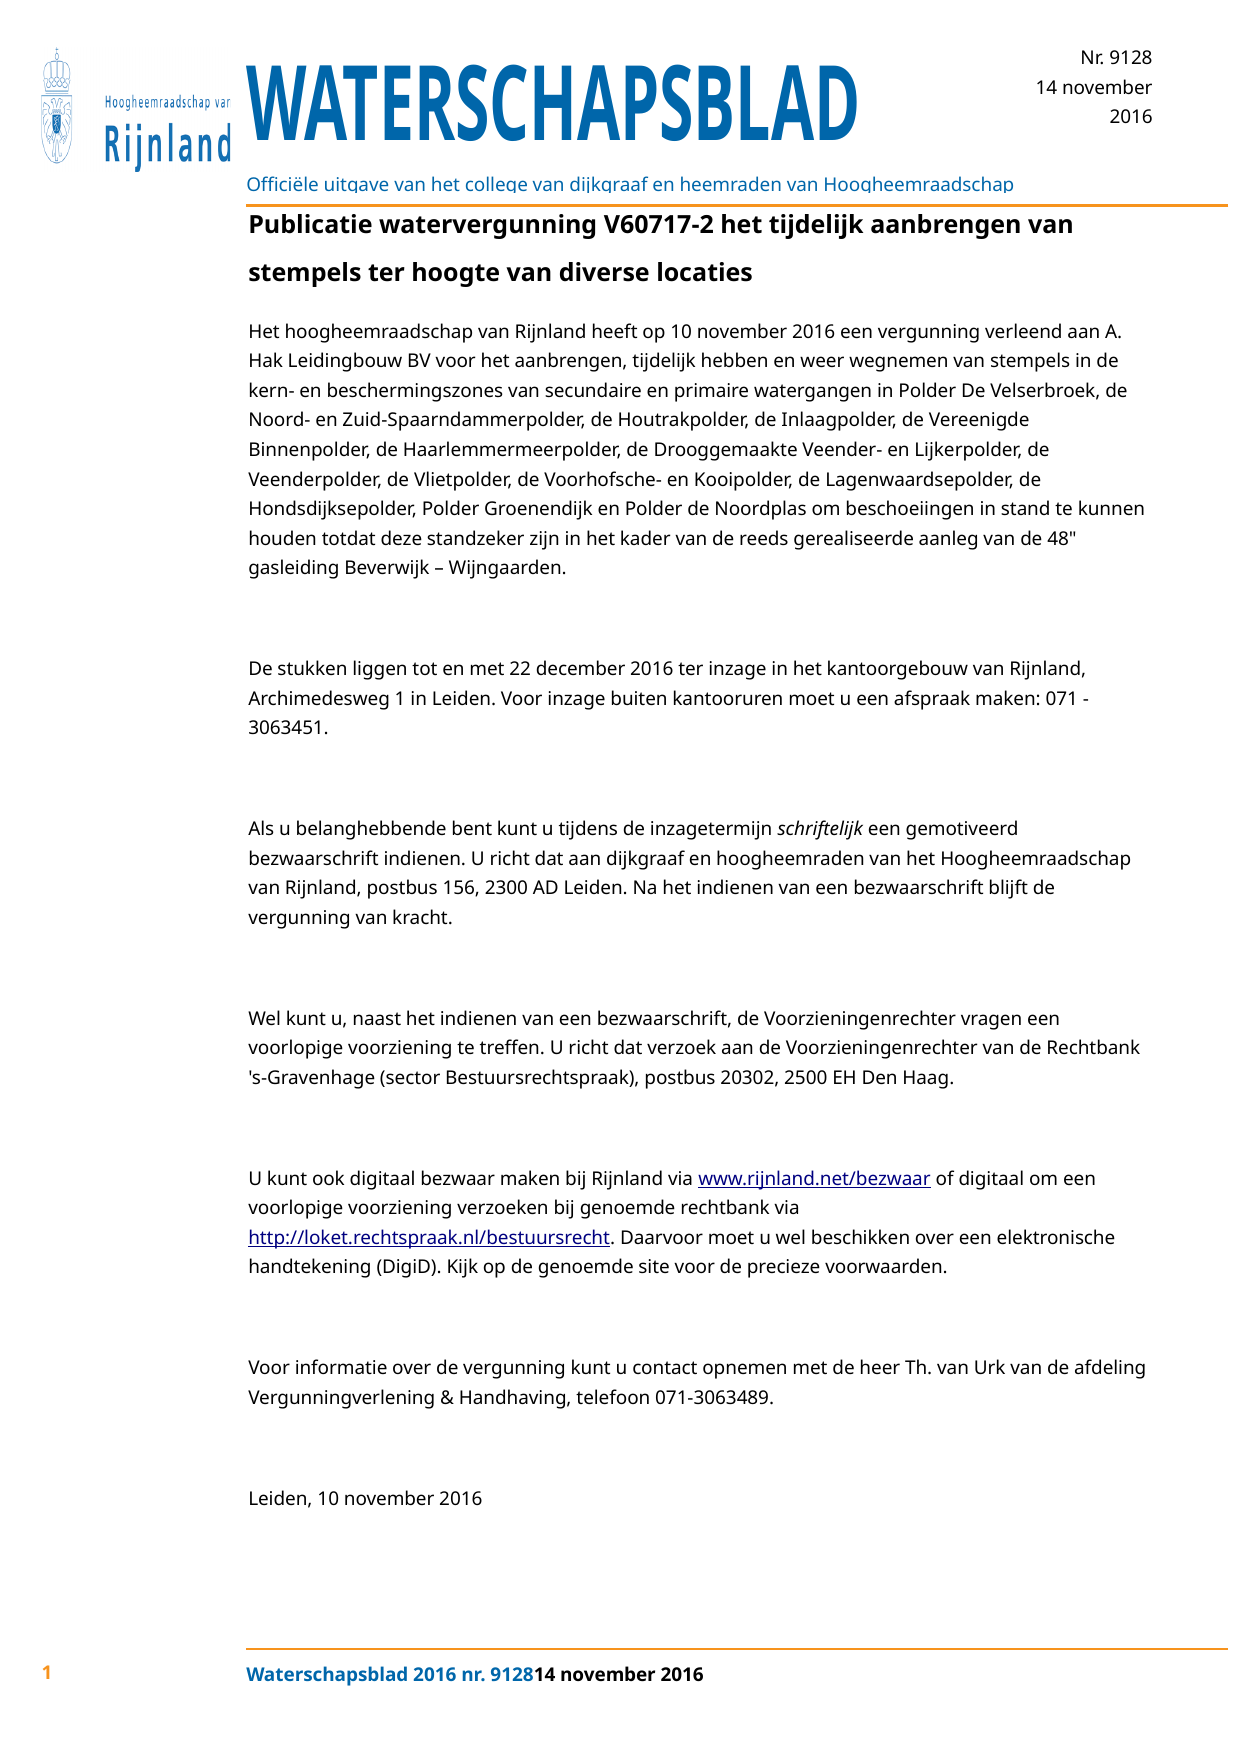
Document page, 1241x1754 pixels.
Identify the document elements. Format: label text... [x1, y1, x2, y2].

text Het hoogheemraadschap van Rijnland heeft op 10 november 2016 een vergunning verleend aan A. Hak Leidingbouw BV voor het aanbrengen, tijdelijk hebben en weer wegnemen van stempels in de kern- en beschermingszones van secundaire en primaire watergangen in Polder De Velserbroek, de Noord- en Zuid-Spaarndammerpolder, de Houtrakpolder, de Inlaagpolder, de Vereenigde Binnenpolder, de Haarlemmermeerpolder, de Drooggemaakte Veender- en Lijkerpolder, de Veenderpolder, de Vlietpolder, de Voorhofsche- en Kooipolder, de Lagenwaardsepolder, de Hondsdijksepolder, Polder Groenendijk en Polder de Noordplas om beschoeiingen in stand te kunnen houden totdat deze standzeker zijn in het kader van de reeds gerealiseerde aanleg van de 48" gasleiding Beverwijk – Wijngaarden. [248, 318, 1152, 580]
text Leiden, 10 november 2016 [248, 1485, 1152, 1511]
text Voor informatie over de vergunning kunt u contact opnemen met de heer Th. van Urk van de afdeling Vergunningverlening & Handhaving, telefoon 071-3063489. [248, 1354, 1152, 1410]
text U kunt ook digitaal bezwaar maken bij Rijnland via www.rijnland.net/bezwaar of digitaal om een voorlopige voorziening verzoeken bij genoemde rechtbank via http://loket.rechtspraak.nl/bestuursrecht. Daarvoor moet u wel beschikken over een elektronische handtekening (DigiD). Kijk op de genoemde site voor de precieze voorwaarden. [248, 1165, 1152, 1279]
text Als u belanghebbende bent kunt u tijdens de inzagetermijn schriftelijk een gemotiveerd bezwaarschrift indienen. U richt dat aan dijkgraaf en hoogheemraden van het Hoogheemraadschap van Rijnland, postbus 156, 2300 AD Leiden. Na het indienen van een bezwaarschrift blijft de vergunning van kracht. [248, 815, 1152, 930]
text De stukken liggen tot en met 22 december 2016 ter inzage in het kantoorgebouw van Rijnland, Archimedesweg 1 in Leiden. Voor inzage buiten kantooruren moet u een afspraak maken: 071 - 3063451. [248, 655, 1152, 740]
picture [41, 47, 231, 172]
text Publicatie watervergunning V60717-2 het tijdelijk aanbrengen van stempels ter hoogte van diverse locaties [248, 207, 1152, 288]
text Wel kunt u, naast het indienen van een bezwaarschrift, de Voorzieningenrechter vragen een voorlopige voorziening te treffen. U richt dat verzoek aan de Voorzieningenrechter van de Rechtbank 's-Gravenhage (sector Bestuursrechtspraak), postbus 20302, 2500 EH Den Haag. [248, 1005, 1152, 1090]
